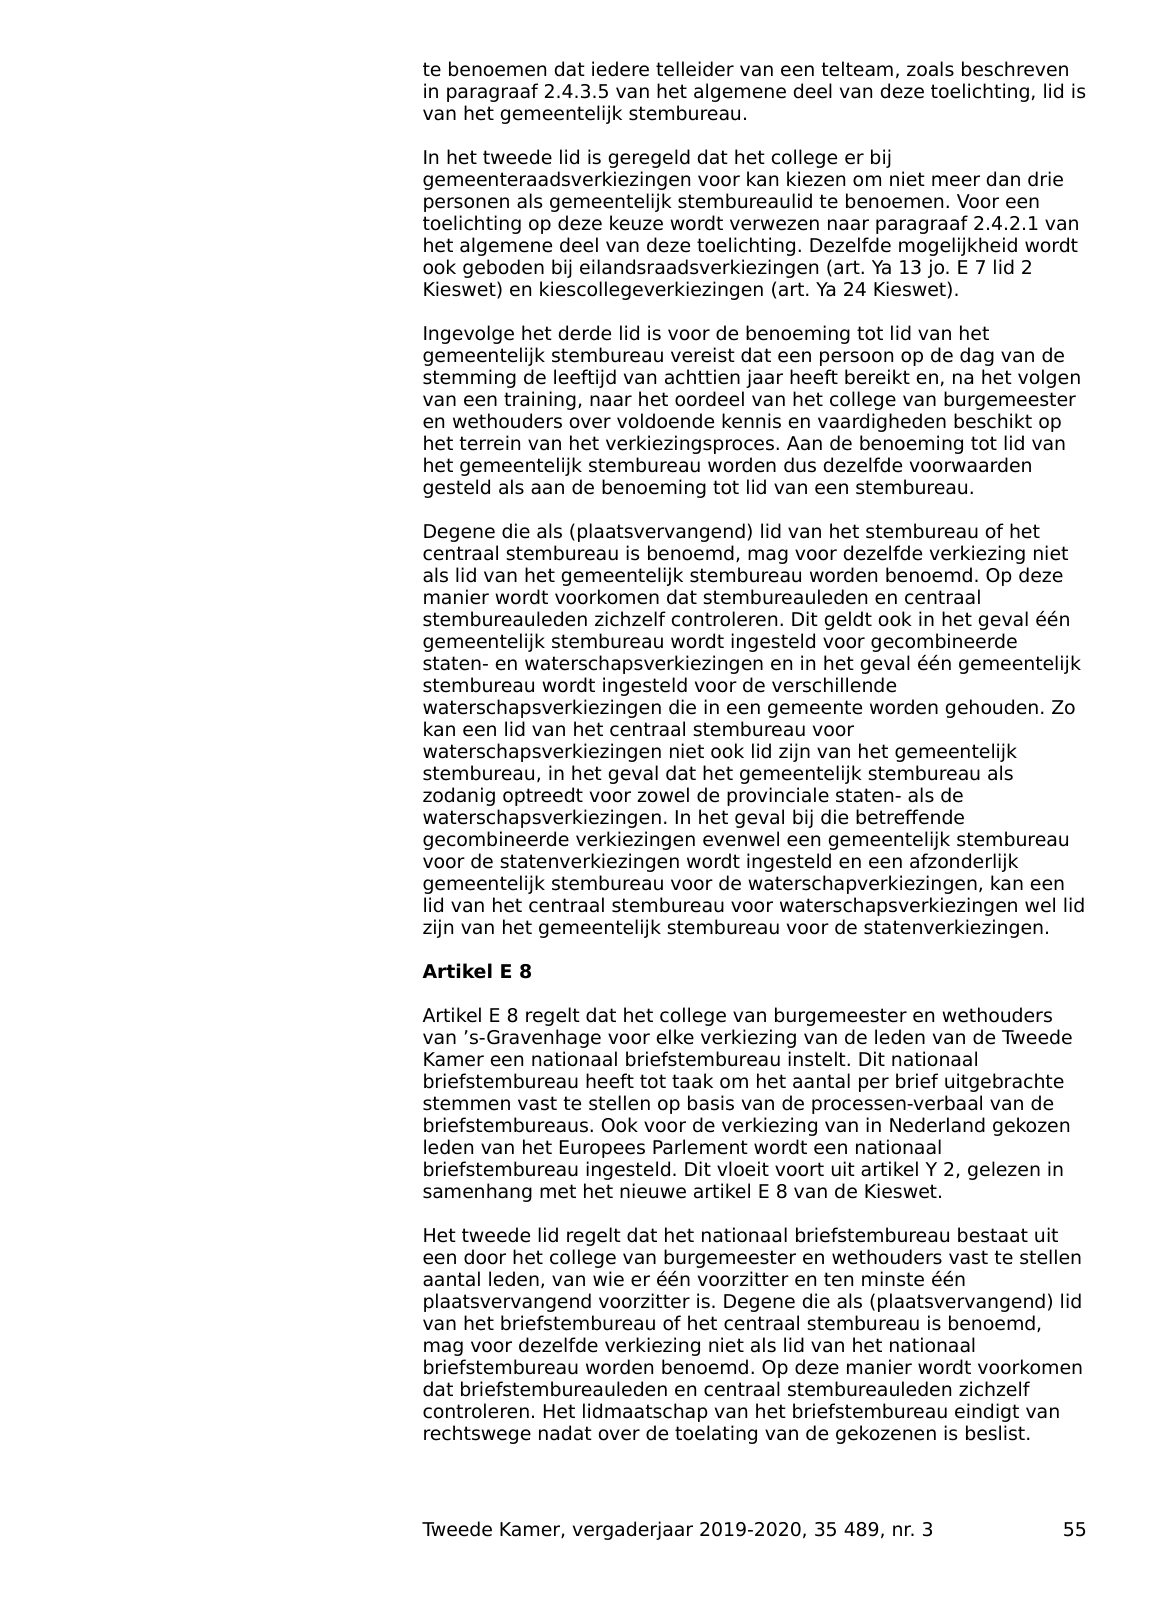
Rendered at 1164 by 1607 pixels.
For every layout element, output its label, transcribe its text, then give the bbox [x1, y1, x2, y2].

text te benoemen dat iedere telleider van een telteam, zoals beschreven in paragraaf 2.4.3.5 van het algemene deel van deze toelichting, lid is van het gemeentelijk stembureau. [422, 59, 1087, 125]
text In het tweede lid is geregeld dat het college er bij gemeenteraadsverkiezingen voor kan kiezen om niet meer dan drie personen als gemeentelijk stembureaulid te benoemen. Voor een toelichting op deze keuze wordt verwezen naar paragraaf 2.4.2.1 van het algemene deel van deze toelichting. Dezelfde mogelijkheid wordt ook geboden bij eilandsraadsverkiezingen (art. Ya 13 jo. E 7 lid 2 Kieswet) en kiescollegeverkiezingen (art. Ya 24 Kieswet). [422, 147, 1087, 301]
text Artikel E 8 regelt dat het college van burgemeester en wethouders van ’s-Gravenhage voor elke verkiezing van de leden van de Tweede Kamer een nationaal briefstembureau instelt. Dit nationaal briefstembureau heeft tot taak om het aantal per brief uitgebrachte stemmen vast te stellen op basis van de processen-verbaal van de briefstembureaus. Ook voor de verkiezing van in Nederland gekozen leden van het Europees Parlement wordt een nationaal briefstembureau ingesteld. Dit vloeit voort uit artikel Y 2, gelezen in samenhang met het nieuwe artikel E 8 van de Kieswet. [422, 1005, 1087, 1203]
text Ingevolge het derde lid is voor de benoeming tot lid van het gemeentelijk stembureau vereist dat een persoon op de dag van de stemming de leeftijd van achttien jaar heeft bereikt en, na het volgen van een training, naar het oordeel van het college van burgemeester en wethouders over voldoende kennis en vaardigheden beschikt op het terrein van het verkiezingsproces. Aan de benoeming tot lid van het gemeentelijk stembureau worden dus dezelfde voorwaarden gesteld als aan de benoeming tot lid van een stembureau. [422, 323, 1087, 499]
text Degene die als (plaatsvervangend) lid van het stembureau of het centraal stembureau is benoemd, mag voor dezelfde verkiezing niet als lid van het gemeentelijk stembureau worden benoemd. Op deze manier wordt voorkomen dat stembureauleden en centraal stembureauleden zichzelf controleren. Dit geldt ook in het geval één gemeentelijk stembureau wordt ingesteld voor gecombineerde staten- en waterschapsverkiezingen en in het geval één gemeentelijk stembureau wordt ingesteld voor de verschillende waterschapsverkiezingen die in een gemeente worden gehouden. Zo kan een lid van het centraal stembureau voor waterschapsverkiezingen niet ook lid zijn van het gemeentelijk stembureau, in het geval dat het gemeentelijk stembureau als zodanig optreedt voor zowel de provinciale staten- als de waterschapsverkiezingen. In het geval bij die betreffende gecombineerde verkiezingen evenwel een gemeentelijk stembureau voor de statenverkiezingen wordt ingesteld en een afzonderlijk gemeentelijk stembureau voor de waterschapverkiezingen, kan een lid van het centraal stembureau voor waterschapsverkiezingen wel lid zijn van het gemeentelijk stembureau voor de statenverkiezingen. [422, 521, 1087, 939]
text Het tweede lid regelt dat het nationaal briefstembureau bestaat uit een door het college van burgemeester en wethouders vast te stellen aantal leden, van wie er één voorzitter en ten minste één plaatsvervangend voorzitter is. Degene die als (plaatsvervangend) lid van het briefstembureau of het centraal stembureau is benoemd, mag voor dezelfde verkiezing niet als lid van het nationaal briefstembureau worden benoemd. Op deze manier wordt voorkomen dat briefstembureauleden en centraal stembureauleden zichzelf controleren. Het lidmaatschap van het briefstembureau eindigt van rechtswege nadat over de toelating van de gekozenen is beslist. [422, 1225, 1087, 1445]
subtitle Artikel E 8 [422, 961, 1087, 983]
